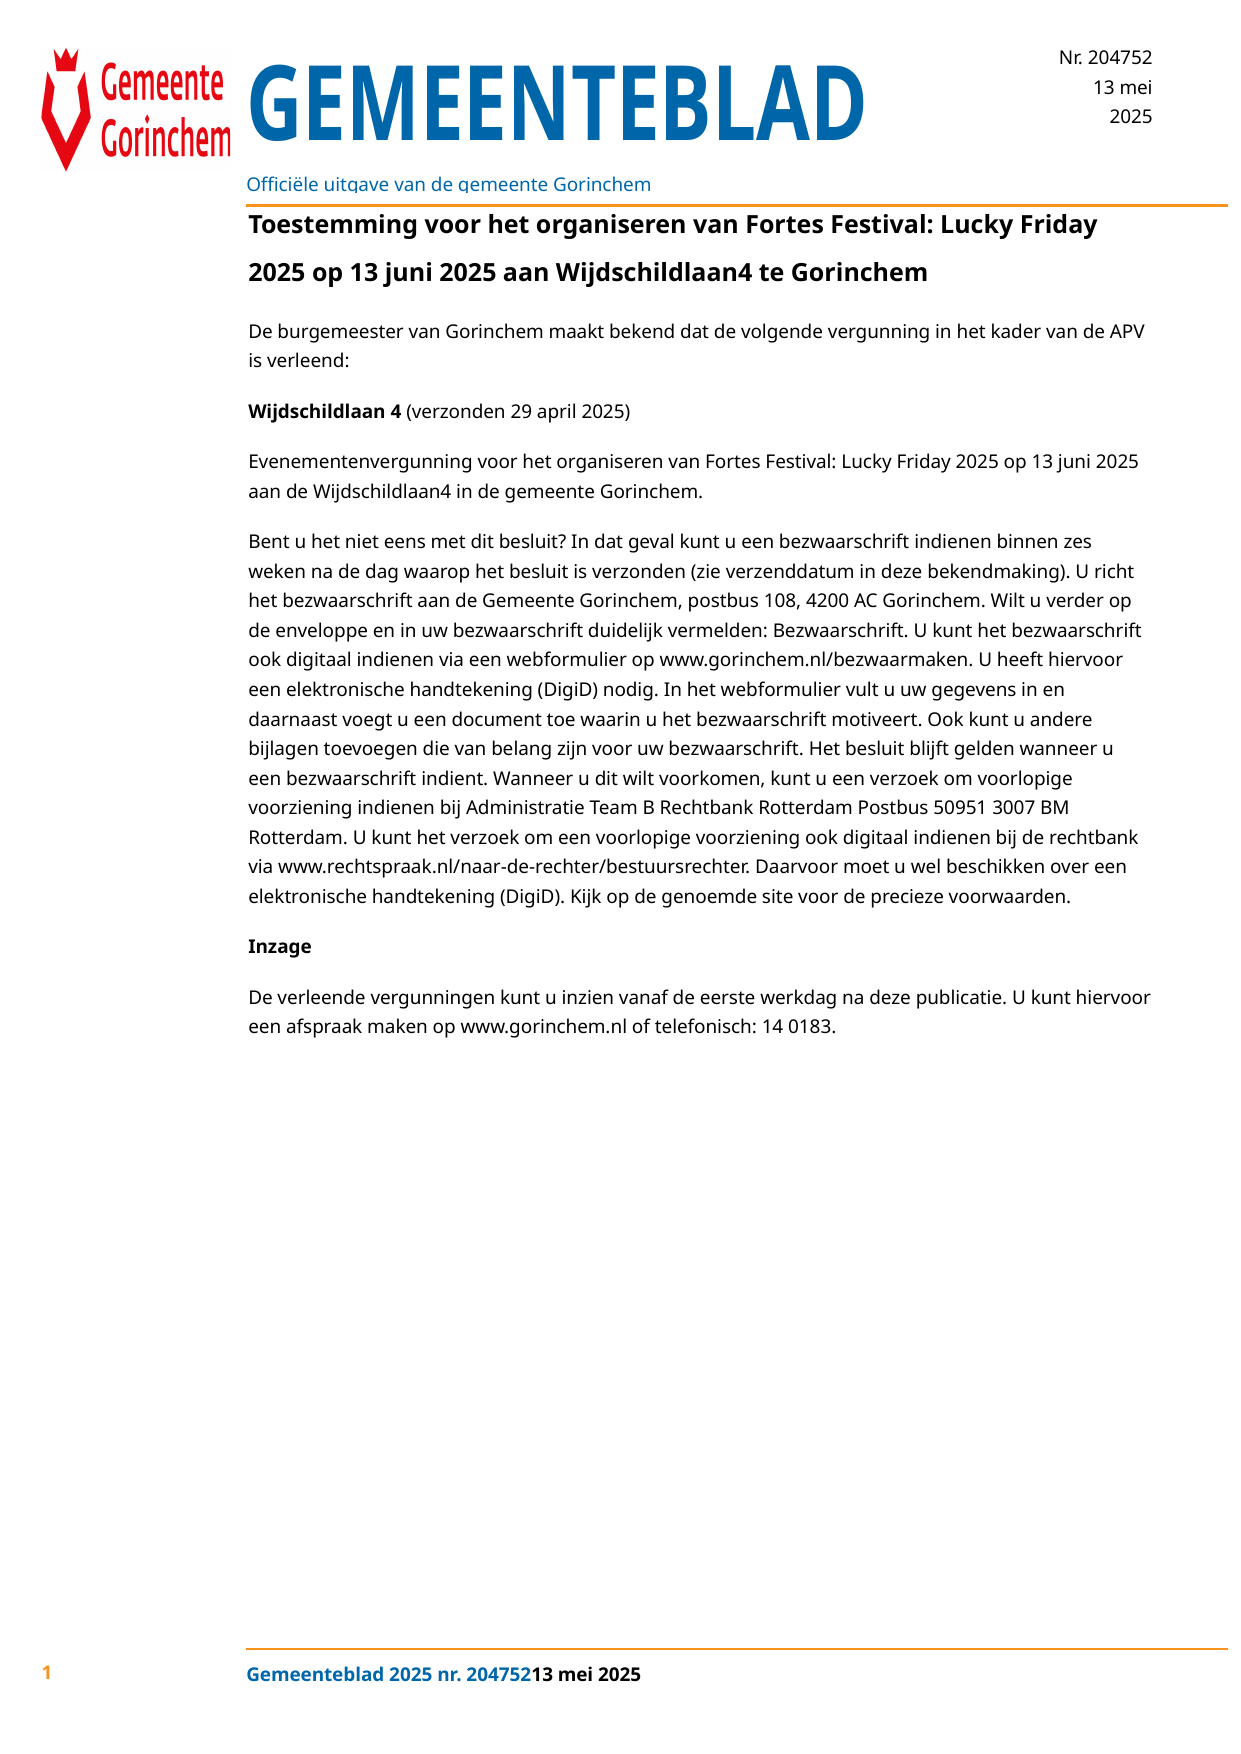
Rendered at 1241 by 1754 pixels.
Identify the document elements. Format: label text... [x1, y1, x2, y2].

text Evenementenvergunning voor het organiseren van Fortes Festival: Lucky Friday 2025 op 13 juni 2025 aan de Wijdschildlaan4 in de gemeente Gorinchem. [248, 448, 1152, 504]
text Bent u het niet eens met dit besluit? In dat geval kunt u een bezwaarschrift indienen binnen zes weken na de dag waarop het besluit is verzonden (zie verzenddatum in deze bekendmaking). U richt het bezwaarschrift aan de Gemeente Gorinchem, postbus 108, 4200 AC Gorinchem. Wilt u verder op de enveloppe en in uw bezwaarschrift duidelijk vermelden: Bezwaarschrift. U kunt het bezwaarschrift ook digitaal indienen via een webformulier op www.gorinchem.nl/bezwaarmaken. U heeft hiervoor een elektronische handtekening (DigiD) nodig. In het webformulier vult u uw gegevens in en daarnaast voegt u een document toe waarin u het bezwaarschrift motiveert. Ook kunt u andere bijlagen toevoegen die van belang zijn voor uw bezwaarschrift. Het besluit blijft gelden wanneer u een bezwaarschrift indient. Wanneer u dit wilt voorkomen, kunt u een verzoek om voorlopige voorziening indienen bij Administratie Team B Rechtbank Rotterdam Postbus 50951 3007 BM Rotterdam. U kunt het verzoek om een voorlopige voorziening ook digitaal indienen bij de rechtbank via www.rechtspraak.nl/naar-de-rechter/bestuursrechter. Daarvoor moet u wel beschikken over een elektronische handtekening (DigiD). Kijk op de genoemde site voor de precieze voorwaarden. [248, 528, 1152, 909]
text Wijdschildlaan 4 (verzonden 29 april 2025) [248, 398, 1152, 424]
text Toestemming voor het organiseren van Fortes Festival: Lucky Friday 2025 op 13 juni 2025 aan Wijdschildlaan4 te Gorinchem [248, 207, 1152, 288]
text Inzage [248, 934, 1152, 959]
text De burgemeester van Gorinchem maakt bekend dat de volgende vergunning in het kader van de APV is verleend: [248, 318, 1152, 373]
text De verleende vergunningen kunt u inzien vanaf de eerste werkdag na deze publicatie. U kunt hiervoor een afspraak maken op www.gorinchem.nl of telefonisch: 14 0183. [248, 984, 1152, 1039]
picture [41, 47, 231, 172]
